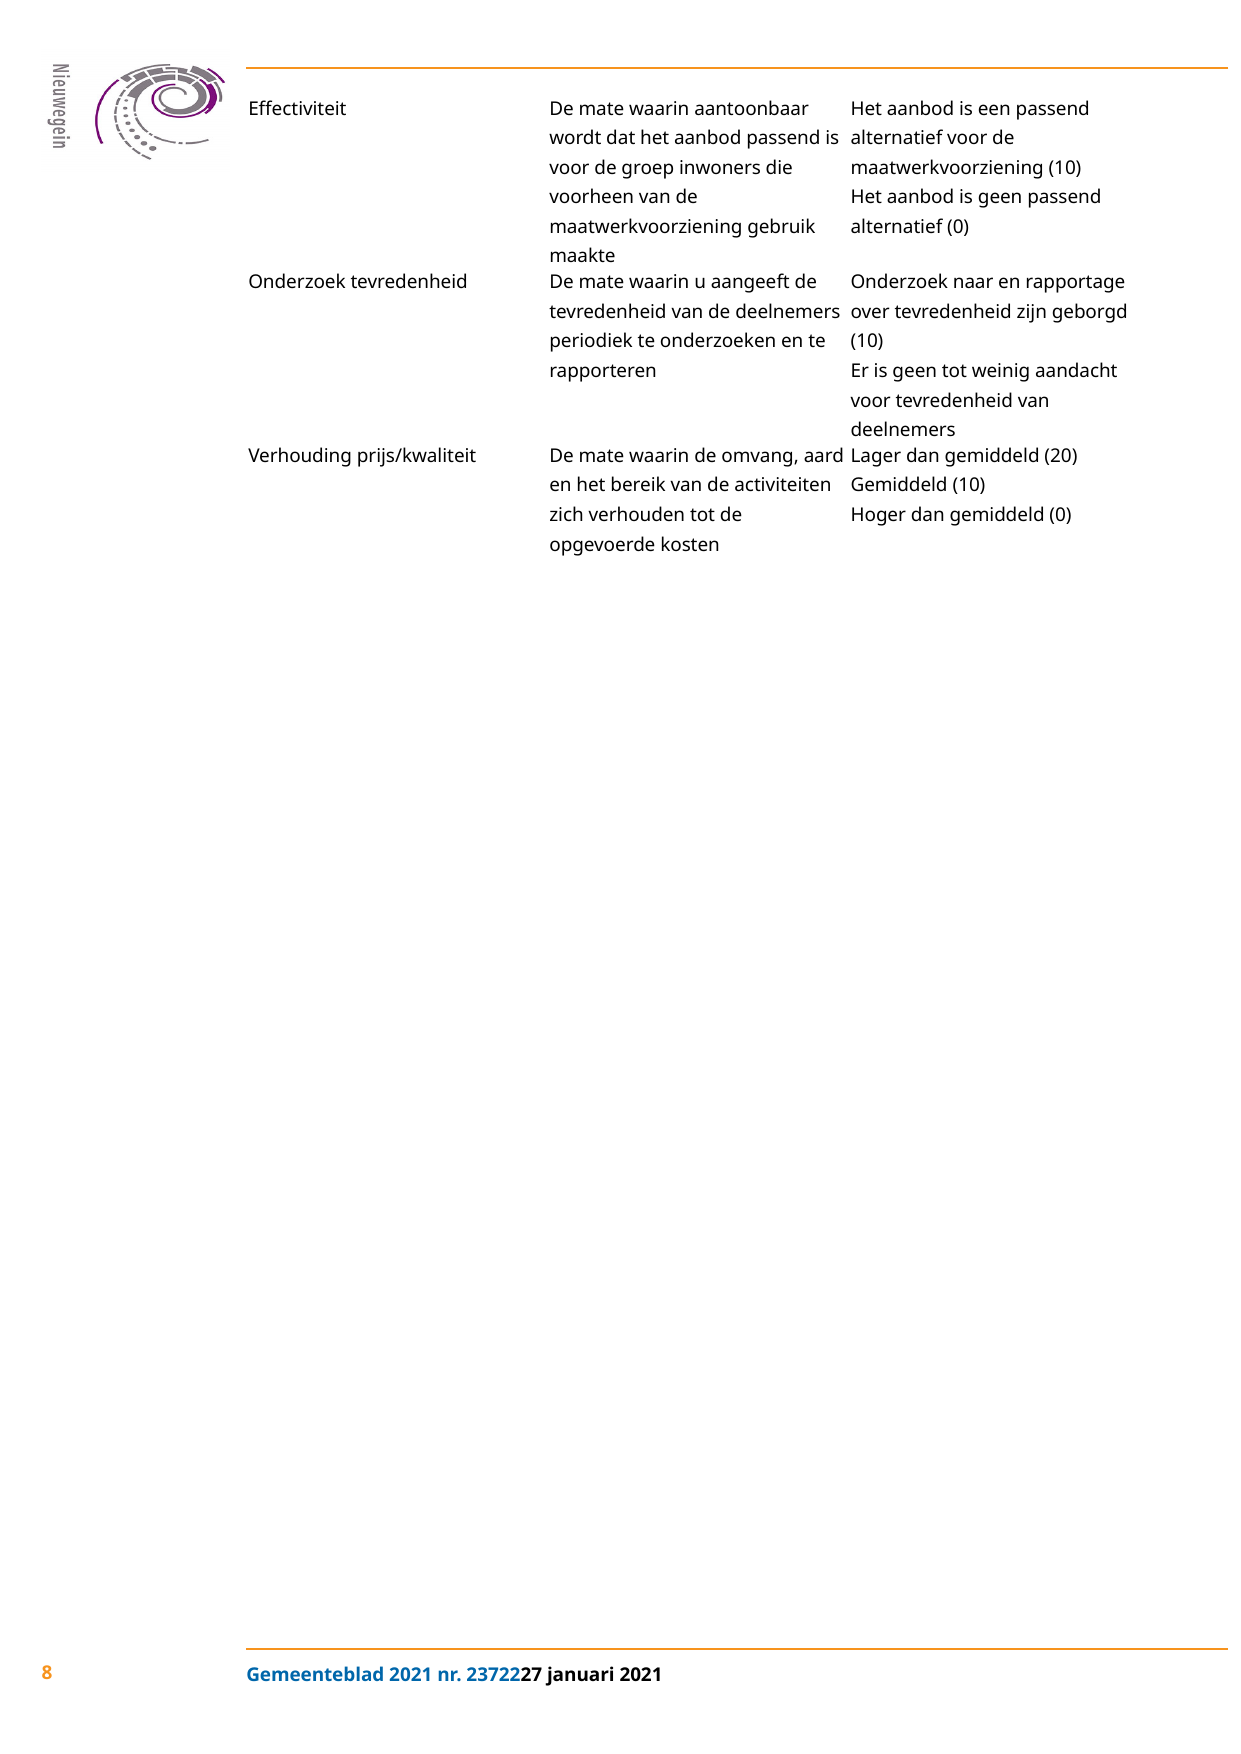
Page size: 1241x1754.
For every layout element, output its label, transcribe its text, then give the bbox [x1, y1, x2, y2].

picture [41, 47, 231, 172]
table_cell Lager dan gemiddeld (20) Gemiddeld (10) Hoger dan gemiddeld (0) [850, 442, 1152, 557]
table_cell Onderzoek naar en rapportage over tevredenheid zijn geborgd (10) Er is geen tot weinig aandacht voor tevredenheid van deelnemers [850, 269, 1152, 442]
table_cell De mate waarin de omvang, aard en het bereik van de activiteiten zich verhouden tot de opgevoerde kosten [549, 442, 850, 557]
table_cell Effectiviteit [248, 95, 549, 268]
table_cell De mate waarin u aangeeft de tevredenheid van de deelnemers periodiek te onderzoeken en te rapporteren [549, 269, 850, 442]
table_cell Onderzoek tevredenheid [248, 269, 549, 442]
table_cell Het aanbod is een passend alternatief voor de maatwerkvoorziening (10) Het aanbod is geen passend alternatief (0) [850, 95, 1152, 268]
table_cell Verhouding prijs/kwaliteit [248, 442, 549, 557]
table_cell De mate waarin aantoonbaar wordt dat het aanbod passend is voor de groep inwoners die voorheen van de maatwerkvoorziening gebruik maakte [549, 95, 850, 268]
